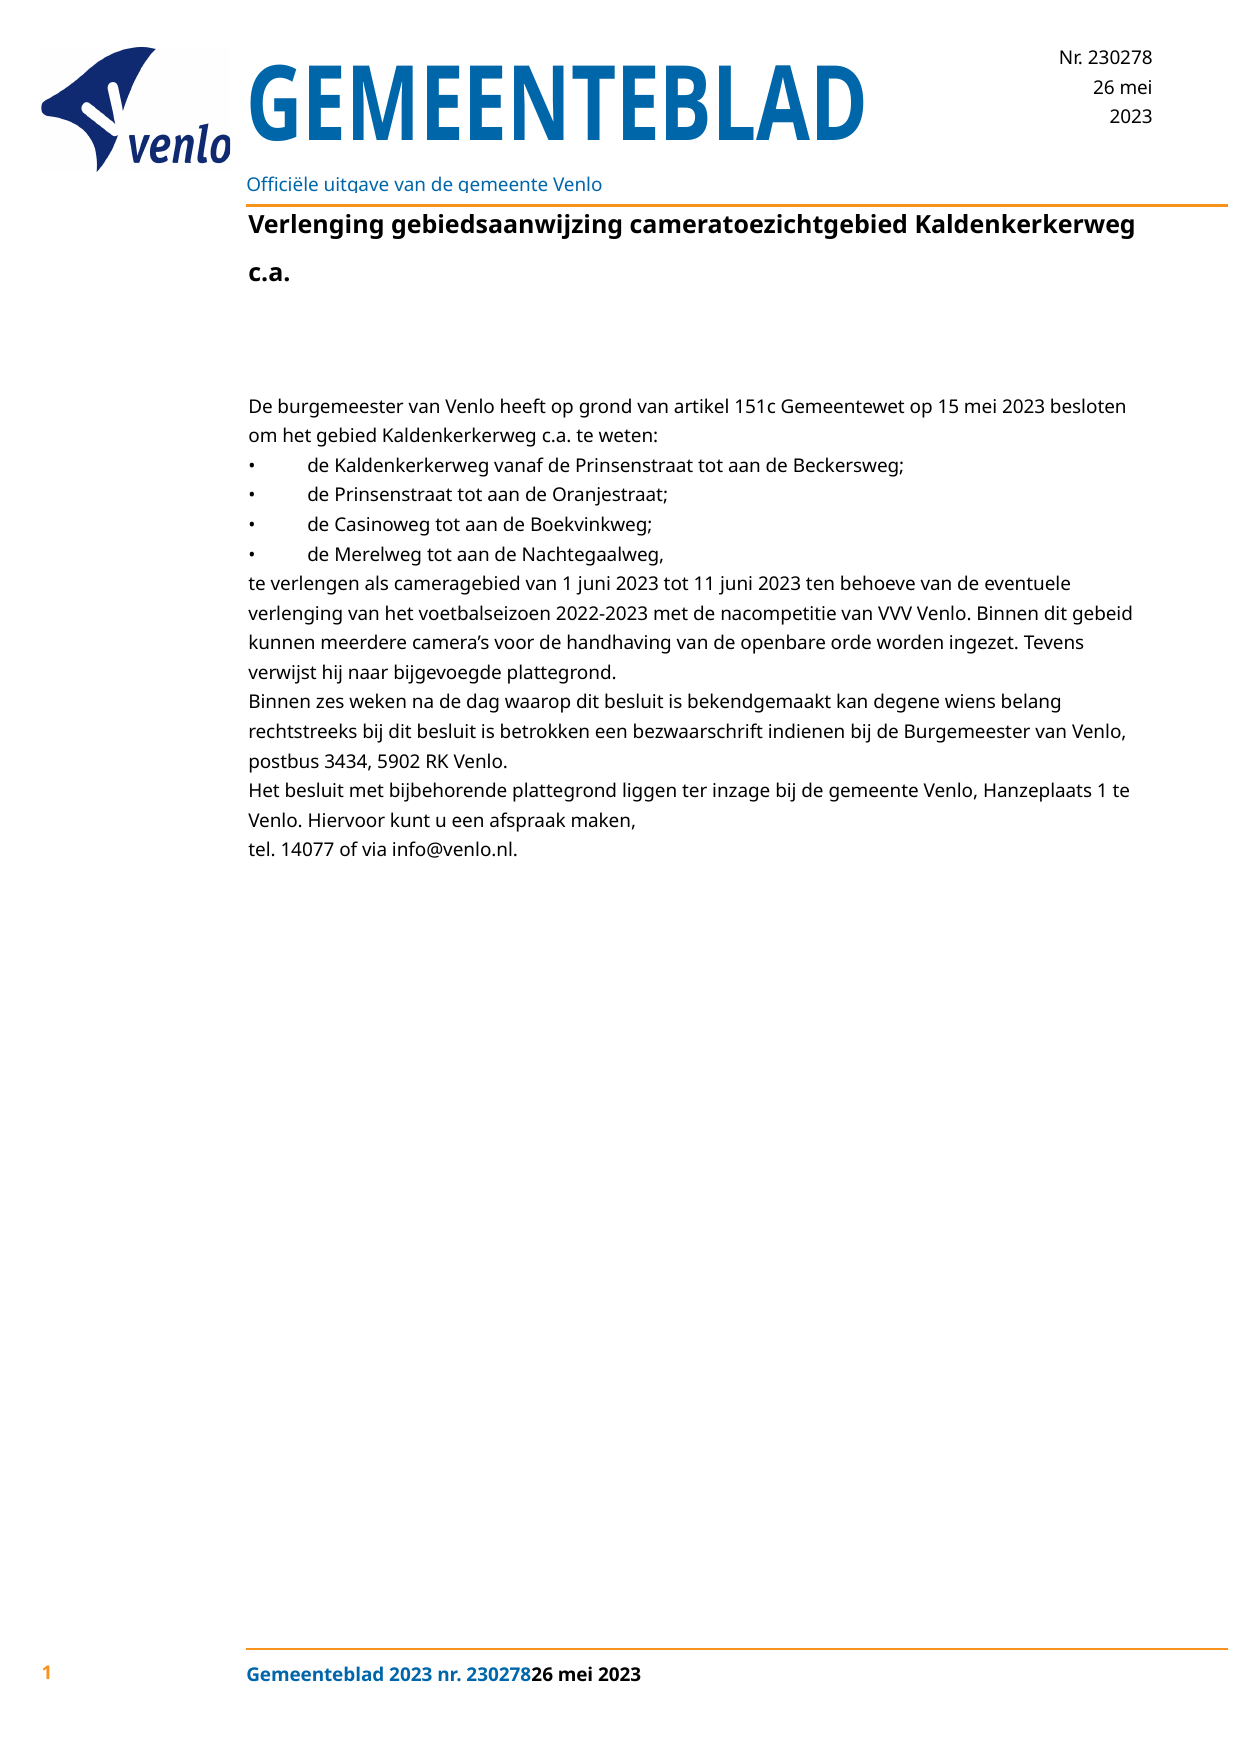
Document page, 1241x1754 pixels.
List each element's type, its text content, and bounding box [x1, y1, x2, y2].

list de Merelweg tot aan de Nachtegaalweg, [248, 541, 1152, 567]
list de Casinoweg tot aan de Boekvinkweg; [248, 511, 1152, 537]
text De burgemeester van Venlo heeft op grond van artikel 151c Gemeentewet op 15 mei 2023 besloten om het gebied Kaldenkerkerweg c.a. te weten: [248, 393, 1152, 448]
list de Kaldenkerkerweg vanaf de Prinsenstraat tot aan de Beckersweg; [248, 452, 1152, 478]
picture [41, 47, 231, 172]
text Het besluit met bijbehorende plattegrond liggen ter inzage bij de gemeente Venlo, Hanzeplaats 1 te Venlo. Hiervoor kunt u een afspraak maken, [248, 777, 1152, 833]
text Verlenging gebiedsaanwijzing cameratoezichtgebied Kaldenkerkerweg c.a. [248, 207, 1152, 288]
text tel. 14077 of via info@venlo.nl. [248, 837, 1152, 862]
text te verlengen als cameragebied van 1 juni 2023 tot 11 juni 2023 ten behoeve van de eventuele verlenging van het voetbalseizoen 2022-2023 met de nacompetitie van VVV Venlo. Binnen dit gebeid kunnen meerdere camera’s voor de handhaving van de openbare orde worden ingezet. Tevens verwijst hij naar bijgevoegde plattegrond. [248, 570, 1152, 685]
text Binnen zes weken na de dag waarop dit besluit is bekendgemaakt kan degene wiens belang rechtstreeks bij dit besluit is betrokken een bezwaarschrift indienen bij de Burgemeester van Venlo, postbus 3434, 5902 RK Venlo. [248, 689, 1152, 774]
list de Prinsenstraat tot aan de Oranjestraat; [248, 482, 1152, 507]
